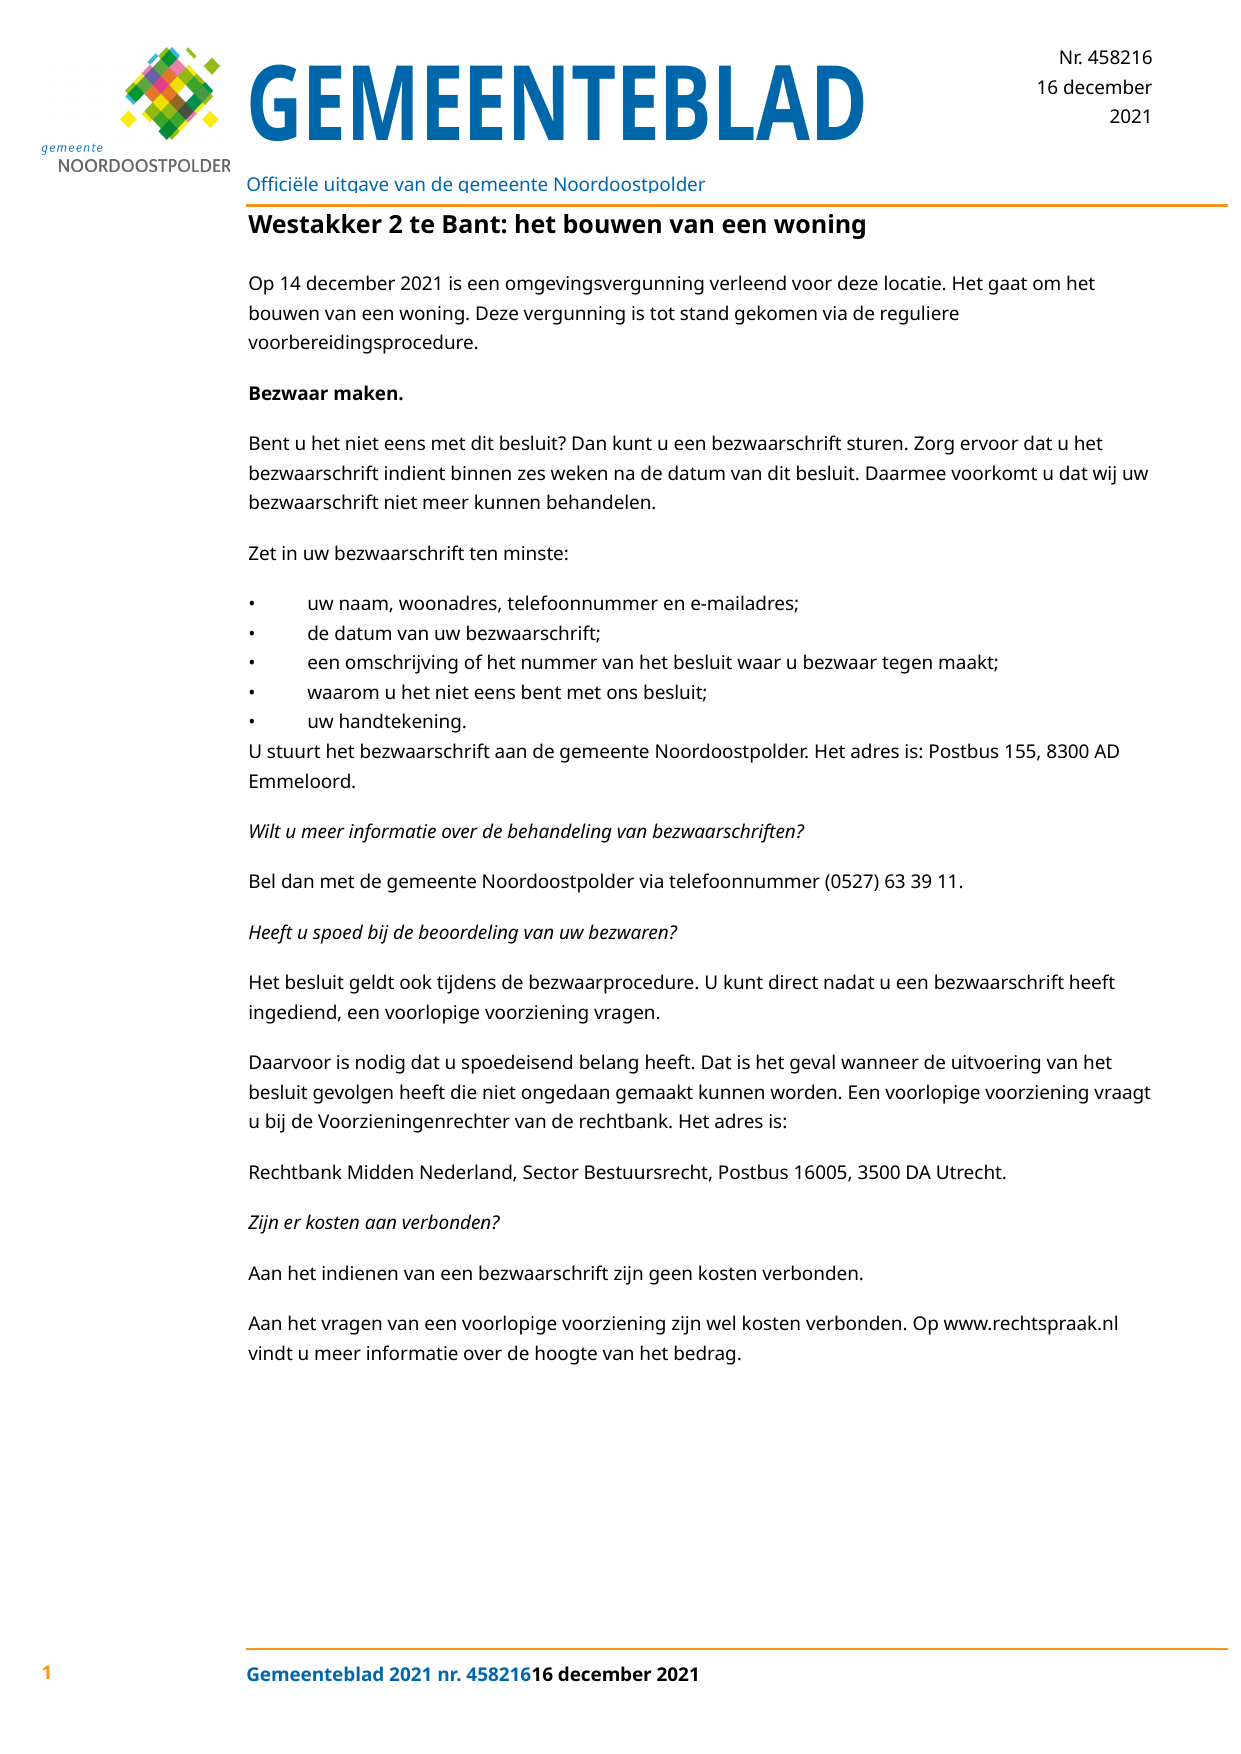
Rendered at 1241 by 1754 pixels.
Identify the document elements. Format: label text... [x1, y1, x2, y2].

text Aan het indienen van een bezwaarschrift zijn geen kosten verbonden. [248, 1260, 1152, 1286]
text Aan het vragen van een voorlopige voorziening zijn wel kosten verbonden. Op www.rechtspraak.nl vindt u meer informatie over de hoogte van het bedrag. [248, 1310, 1152, 1366]
text Daarvoor is nodig dat u spoedeisend belang heeft. Dat is het geval wanneer de uitvoering van het besluit gevolgen heeft die niet ongedaan gemaakt kunnen worden. Een voorlopige voorziening vraagt u bij de Voorzieningenrechter van de rechtbank. Het adres is: [248, 1049, 1152, 1134]
text Rechtbank Midden Nederland, Sector Bestuursrecht, Postbus 16005, 3500 DA Utrecht. [248, 1159, 1152, 1185]
list uw handtekening. [248, 709, 1152, 734]
text Heeft u spoed bij de beoordeling van uw bezwaren? [248, 919, 1152, 945]
list uw naam, woonadres, telefoonnummer en e-mailadres; [248, 590, 1152, 616]
text Op 14 december 2021 is een omgevingsvergunning verleend voor deze locatie. Het gaat om het bouwen van een woning. Deze vergunning is tot stand gekomen via de reguliere voorbereidingsprocedure. [248, 270, 1152, 355]
list waarom u het niet eens bent met ons besluit; [248, 679, 1152, 705]
text Bent u het niet eens met dit besluit? Dan kunt u een bezwaarschrift sturen. Zorg ervoor dat u het bezwaarschrift indient binnen zes weken na de datum van dit besluit. Daarmee voorkomt u dat wij uw bezwaarschrift niet meer kunnen behandelen. [248, 430, 1152, 515]
text Zet in uw bezwaarschrift ten minste: [248, 540, 1152, 566]
text Wilt u meer informatie over de behandeling van bezwaarschriften? [248, 818, 1152, 844]
text Het besluit geldt ook tijdens de bezwaarprocedure. U kunt direct nadat u een bezwaarschrift heeft ingediend, een voorlopige voorziening vragen. [248, 969, 1152, 1025]
text Bel dan met de gemeente Noordoostpolder via telefoonnummer (0527) 63 39 11. [248, 869, 1152, 894]
list de datum van uw bezwaarschrift; [248, 620, 1152, 646]
picture [41, 47, 231, 172]
text Westakker 2 te Bant: het bouwen van een woning [248, 207, 1152, 241]
text Zijn er kosten aan verbonden? [248, 1209, 1152, 1235]
text U stuurt het bezwaarschrift aan de gemeente Noordoostpolder. Het adres is: Postbus 155, 8300 AD Emmeloord. [248, 738, 1152, 793]
text Bezwaar maken. [248, 380, 1152, 406]
list een omschrijving of het nummer van het besluit waar u bezwaar tegen maakt; [248, 649, 1152, 675]
